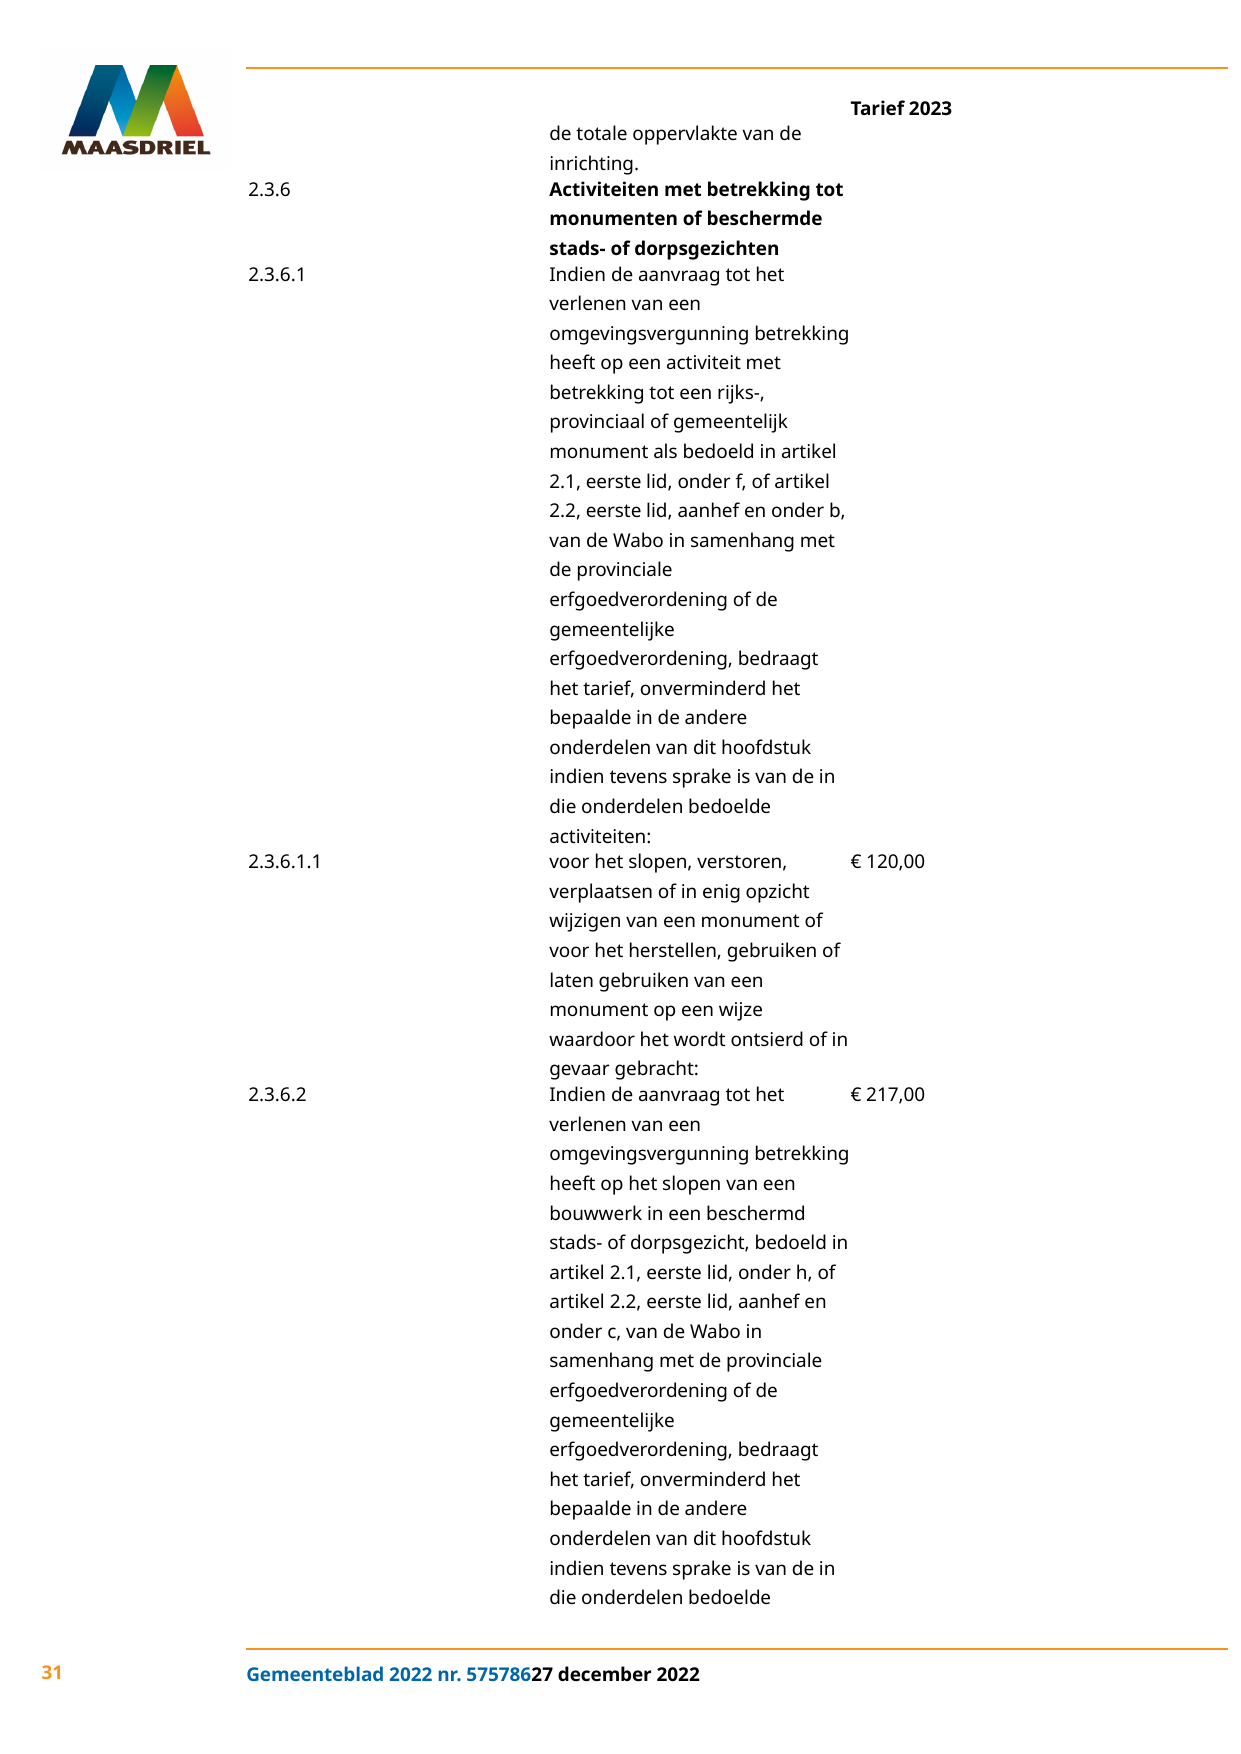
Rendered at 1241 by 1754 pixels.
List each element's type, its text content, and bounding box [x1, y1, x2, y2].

table_cell 2.3.6.1 [248, 261, 549, 848]
table_cell [850, 261, 1152, 848]
table_header Tarief 2023 [850, 95, 1152, 121]
table_cell Indien de aanvraag tot het verlenen van een omgevingsvergunning betrekking heeft op een activiteit met betrekking tot een rijks-, provinciaal of gemeentelijk monument als bedoeld in artikel 2.1, eerste lid, onder f, of artikel 2.2, eerste lid, aanhef en onder b, van de Wabo in samenhang met de provinciale erfgoedverordening of de gemeentelijke erfgoedverordening, bedraagt het tarief, onverminderd het bepaalde in de andere onderdelen van dit hoofdstuk indien tevens sprake is van de in die onderdelen bedoelde activiteiten: [549, 261, 850, 848]
table_header [248, 95, 549, 121]
table_cell 2.3.6.1.1 [248, 849, 549, 1081]
picture [41, 47, 231, 172]
table_header [549, 95, 850, 121]
table_cell [850, 121, 1152, 176]
table_cell [850, 176, 1152, 261]
table_cell de totale oppervlakte van de inrichting. [549, 121, 850, 176]
table_cell 2.3.6 [248, 176, 549, 261]
table_cell € 217,00 [850, 1081, 1152, 1610]
table_cell 2.3.6.2 [248, 1081, 549, 1610]
table_cell voor het slopen, verstoren, verplaatsen of in enig opzicht wijzigen van een monument of voor het herstellen, gebruiken of laten gebruiken van een monument op een wijze waardoor het wordt ontsierd of in gevaar gebracht: [549, 849, 850, 1081]
table_cell € 120,00 [850, 849, 1152, 1081]
table_cell [248, 121, 549, 176]
table_cell Activiteiten met betrekking tot monumenten of beschermde stads- of dorpsgezichten [549, 176, 850, 261]
table_cell Indien de aanvraag tot het verlenen van een omgevingsvergunning betrekking heeft op het slopen van een bouwwerk in een beschermd stads- of dorpsgezicht, bedoeld in artikel 2.1, eerste lid, onder h, of artikel 2.2, eerste lid, aanhef en onder c, van de Wabo in samenhang met de provinciale erfgoedverordening of de gemeentelijke erfgoedverordening, bedraagt het tarief, onverminderd het bepaalde in de andere onderdelen van dit hoofdstuk indien tevens sprake is van de in die onderdelen bedoelde [549, 1081, 850, 1610]
